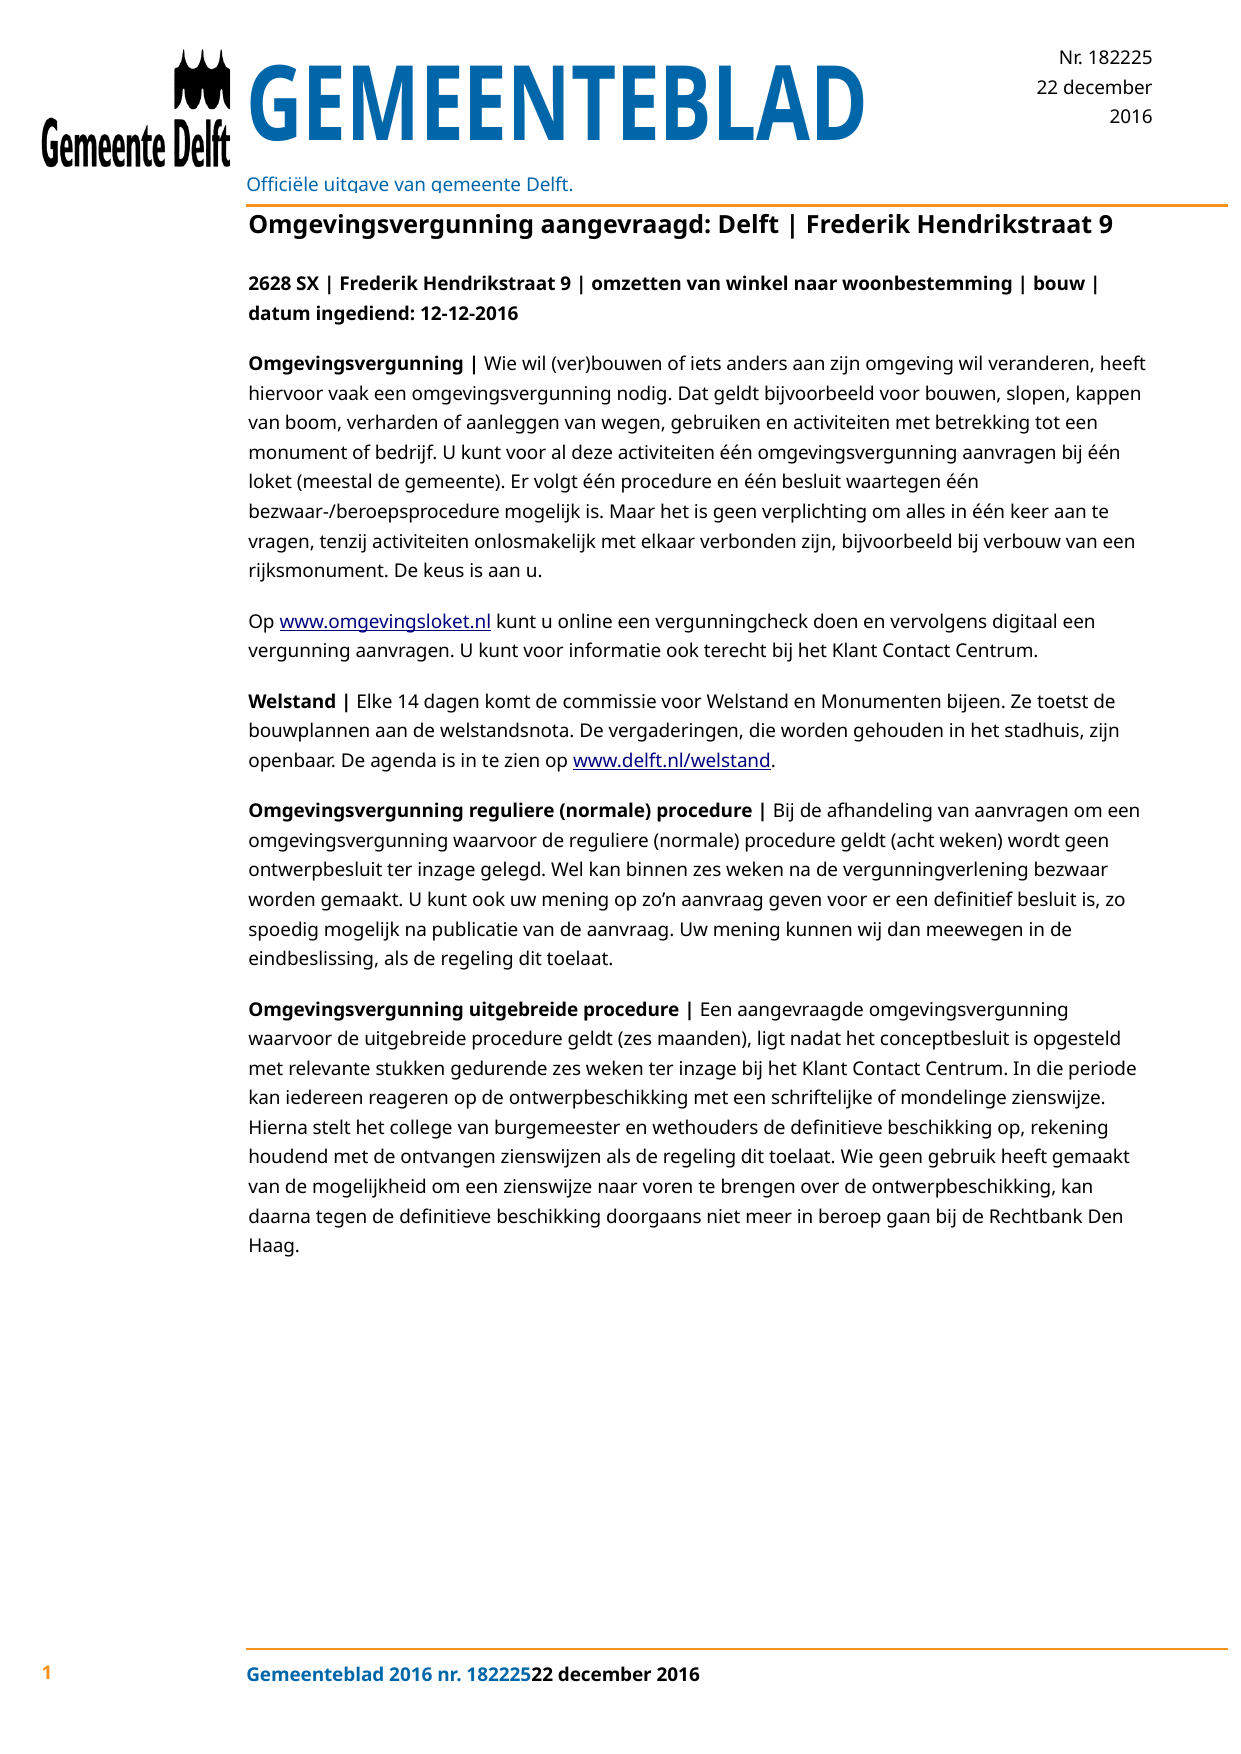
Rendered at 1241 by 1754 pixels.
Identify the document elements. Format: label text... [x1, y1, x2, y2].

text Omgevingsvergunning aangevraagd: Delft | Frederik Hendrikstraat 9 [248, 207, 1152, 241]
text Omgevingsvergunning reguliere (normale) procedure | Bij de afhandeling van aanvragen om een omgevingsvergunning waarvoor de reguliere (normale) procedure geldt (acht weken) wordt geen ontwerpbesluit ter inzage gelegd. Wel kan binnen zes weken na de vergunningverlening bezwaar worden gemaakt. U kunt ook uw mening op zo’n aanvraag geven voor er een definitief besluit is, zo spoedig mogelijk na publicatie van de aanvraag. Uw mening kunnen wij dan meewegen in de eindbeslissing, als de regeling dit toelaat. [248, 797, 1152, 971]
text Welstand | Elke 14 dagen komt de commissie voor Welstand en Monumenten bijeen. Ze toetst de bouwplannen aan de welstandsnota. De vergaderingen, die worden gehouden in het stadhuis, zijn openbaar. De agenda is in te zien op www.delft.nl/welstand. [248, 688, 1152, 773]
picture [41, 47, 231, 172]
text Omgevingsvergunning | Wie wil (ver)bouwen of iets anders aan zijn omgeving wil veranderen, heeft hiervoor vaak een omgevingsvergunning nodig. Dat geldt bijvoorbeeld voor bouwen, slopen, kappen van boom, verharden of aanleggen van wegen, gebruiken en activiteiten met betrekking tot een monument of bedrijf. U kunt voor al deze activiteiten één omgevingsvergunning aanvragen bij één loket (meestal de gemeente). Er volgt één procedure en één besluit waartegen één bezwaar-/beroepsprocedure mogelijk is. Maar het is geen verplichting om alles in één keer aan te vragen, tenzij activiteiten onlosmakelijk met elkaar verbonden zijn, bijvoorbeeld bij verbouw van een rijksmonument. De keus is aan u. [248, 350, 1152, 583]
text Omgevingsvergunning uitgebreide procedure | Een aangevraagde omgevingsvergunning waarvoor de uitgebreide procedure geldt (zes maanden), ligt nadat het conceptbesluit is opgesteld met relevante stukken gedurende zes weken ter inzage bij het Klant Contact Centrum. In die periode kan iedereen reageren op de ontwerpbeschikking met een schriftelijke of mondelinge zienswijze. Hierna stelt het college van burgemeester en wethouders de definitieve beschikking op, rekening houdend met de ontvangen zienswijzen als de regeling dit toelaat. Wie geen gebruik heeft gemaakt van de mogelijkheid om een zienswijze naar voren te brengen over de ontwerpbeschikking, kan daarna tegen de definitieve beschikking doorgaans niet meer in beroep gaan bij de Rechtbank Den Haag. [248, 996, 1152, 1258]
text Op www.omgevingsloket.nl kunt u online een vergunningcheck doen en vervolgens digitaal een vergunning aanvragen. U kunt voor informatie ook terecht bij het Klant Contact Centrum. [248, 608, 1152, 663]
text 2628 SX | Frederik Hendrikstraat 9 | omzetten van winkel naar woonbestemming | bouw | datum ingediend: 12-12-2016 [248, 270, 1152, 326]
